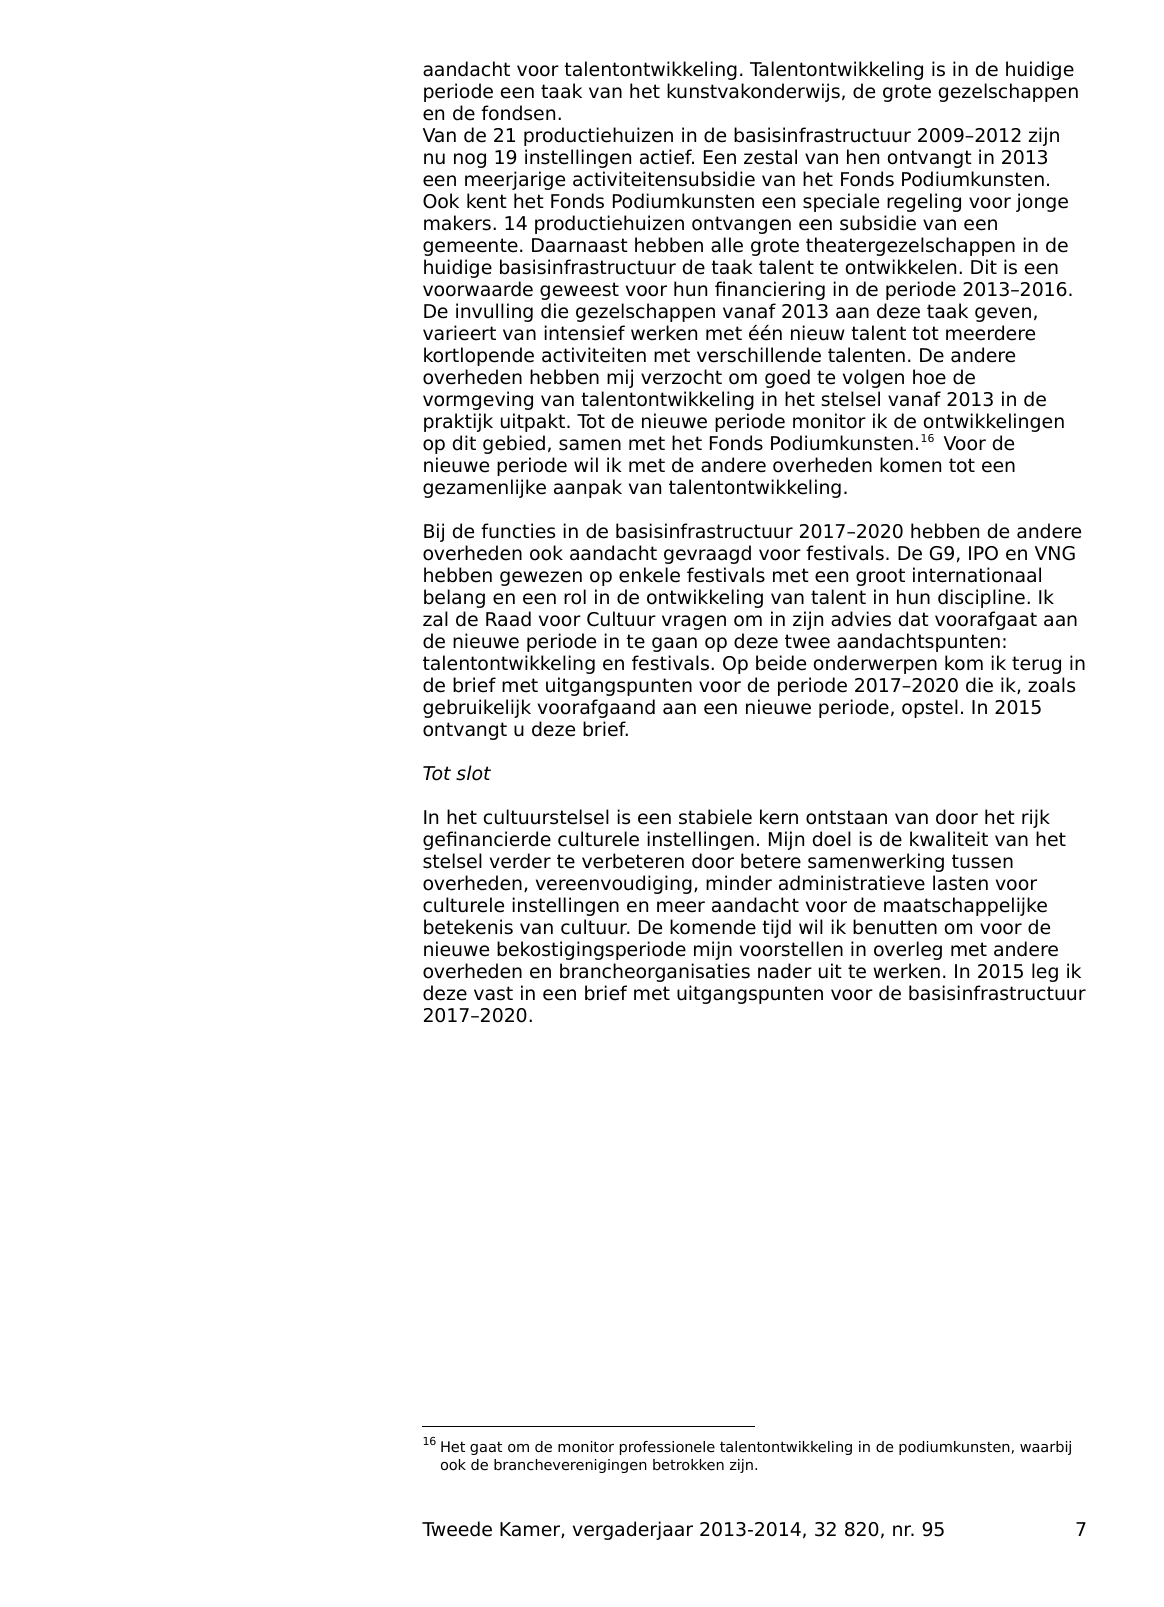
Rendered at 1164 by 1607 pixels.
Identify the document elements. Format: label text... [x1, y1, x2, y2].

subtitle Tot slot [422, 763, 1087, 785]
text In het cultuurstelsel is een stabiele kern ontstaan van door het rijk gefinancierde culturele instellingen. Mijn doel is de kwaliteit van het stelsel verder te verbeteren door betere samenwerking tussen overheden, vereenvoudiging, minder administratieve lasten voor culturele instellingen en meer aandacht voor de maatschappelijke betekenis van cultuur. De komende tijd wil ik benutten om voor de nieuwe bekostigingsperiode mijn voorstellen in overleg met andere overheden en brancheorganisaties nader uit te werken. In 2015 leg ik deze vast in een brief met uitgangspunten voor de basisinfrastructuur 2017–2020. [422, 807, 1087, 1027]
text Van de 21 productiehuizen in de basisinfrastructuur 2009–2012 zijn nu nog 19 instellingen actief. Een zestal van hen ontvangt in 2013 een meerjarige activiteitensubsidie van het Fonds Podiumkunsten. Ook kent het Fonds Podiumkunsten een speciale regeling voor jonge makers. 14 productiehuizen ontvangen een subsidie van een gemeente. Daarnaast hebben alle grote theatergezelschappen in de huidige basisinfrastructuur de taak talent te ontwikkelen. Dit is een voorwaarde geweest voor hun financiering in de periode 2013–2016. De invulling die gezelschappen vanaf 2013 aan deze taak geven, varieert van intensief werken met één nieuw talent tot meerdere kortlopende activiteiten met verschillende talenten. De andere overheden hebben mij verzocht om goed te volgen hoe de vormgeving van talentontwikkeling in het stelsel vanaf 2013 in de praktijk uitpakt. Tot de nieuwe periode monitor ik de ontwikkelingen op dit gebied, samen met het Fonds Podiumkunsten. Voor de nieuwe periode wil ik met de andere overheden komen tot een gezamenlijke aanpak van talentontwikkeling. [422, 125, 1087, 499]
text aandacht voor talentontwikkeling. Talentontwikkeling is in de huidige periode een taak van het kunstvakonderwijs, de grote gezelschappen en de fondsen. [422, 59, 1087, 125]
text Bij de functies in de basisinfrastructuur 2017–2020 hebben de andere overheden ook aandacht gevraagd voor festivals. De G9, IPO en VNG hebben gewezen op enkele festivals met een groot internationaal belang en een rol in de ontwikkeling van talent in hun discipline. Ik zal de Raad voor Cultuur vragen om in zijn advies dat voorafgaat aan de nieuwe periode in te gaan op deze twee aandachtspunten: talentontwikkeling en festivals. Op beide onderwerpen kom ik terug in de brief met uitgangspunten voor de periode 2017–2020 die ik, zoals gebruikelijk voorafgaand aan een nieuwe periode, opstel. In 2015 ontvangt u deze brief. [422, 521, 1087, 741]
text Het gaat om de monitor professionele talentontwikkeling in de podiumkunsten, waarbij ook de brancheverenigingen betrokken zijn. [422, 1435, 1087, 1474]
